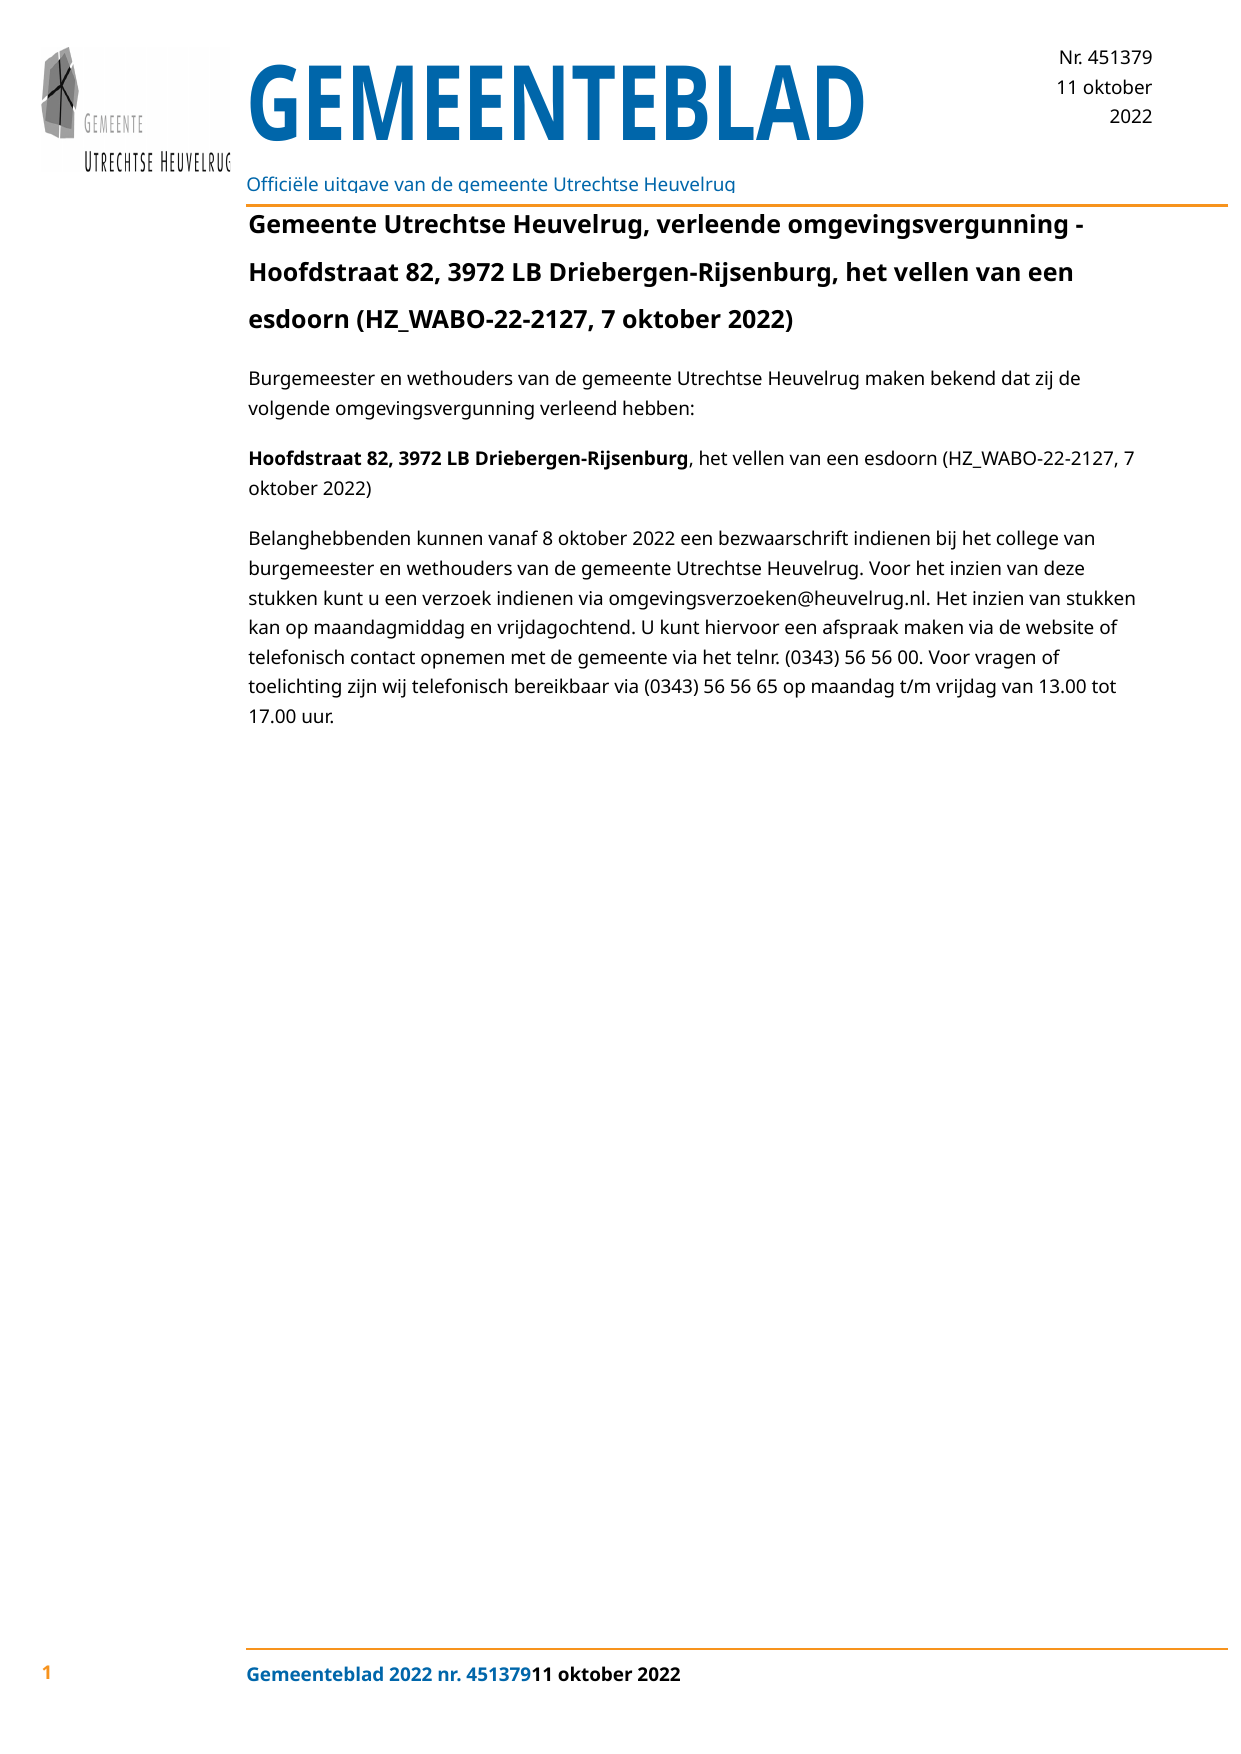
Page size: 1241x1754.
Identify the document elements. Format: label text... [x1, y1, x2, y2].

text Hoofdstraat 82, 3972 LB Driebergen-Rijsenburg, het vellen van een esdoorn (HZ_WABO-22-2127, 7 oktober 2022) [248, 446, 1152, 501]
text Burgemeester en wethouders van de gemeente Utrechtse Heuvelrug maken bekend dat zij de volgende omgevingsvergunning verleend hebben: [248, 366, 1152, 421]
picture [41, 47, 231, 172]
text Gemeente Utrechtse Heuvelrug, verleende omgevingsvergunning - Hoofdstraat 82, 3972 LB Driebergen-Rijsenburg, het vellen van een esdoorn (HZ_WABO-22-2127, 7 oktober 2022) [248, 207, 1152, 336]
text Belanghebbenden kunnen vanaf 8 oktober 2022 een bezwaarschrift indienen bij het college van burgemeester en wethouders van de gemeente Utrechtse Heuvelrug. Voor het inzien van deze stukken kunt u een verzoek indienen via omgevingsverzoeken@heuvelrug.nl. Het inzien van stukken kan op maandagmiddag en vrijdagochtend. U kunt hiervoor een afspraak maken via de website of telefonisch contact opnemen met de gemeente via het telnr. (0343) 56 56 00. Voor vragen of toelichting zijn wij telefonisch bereikbaar via (0343) 56 56 65 op maandag t/m vrijdag van 13.00 tot 17.00 uur. [248, 526, 1152, 729]
